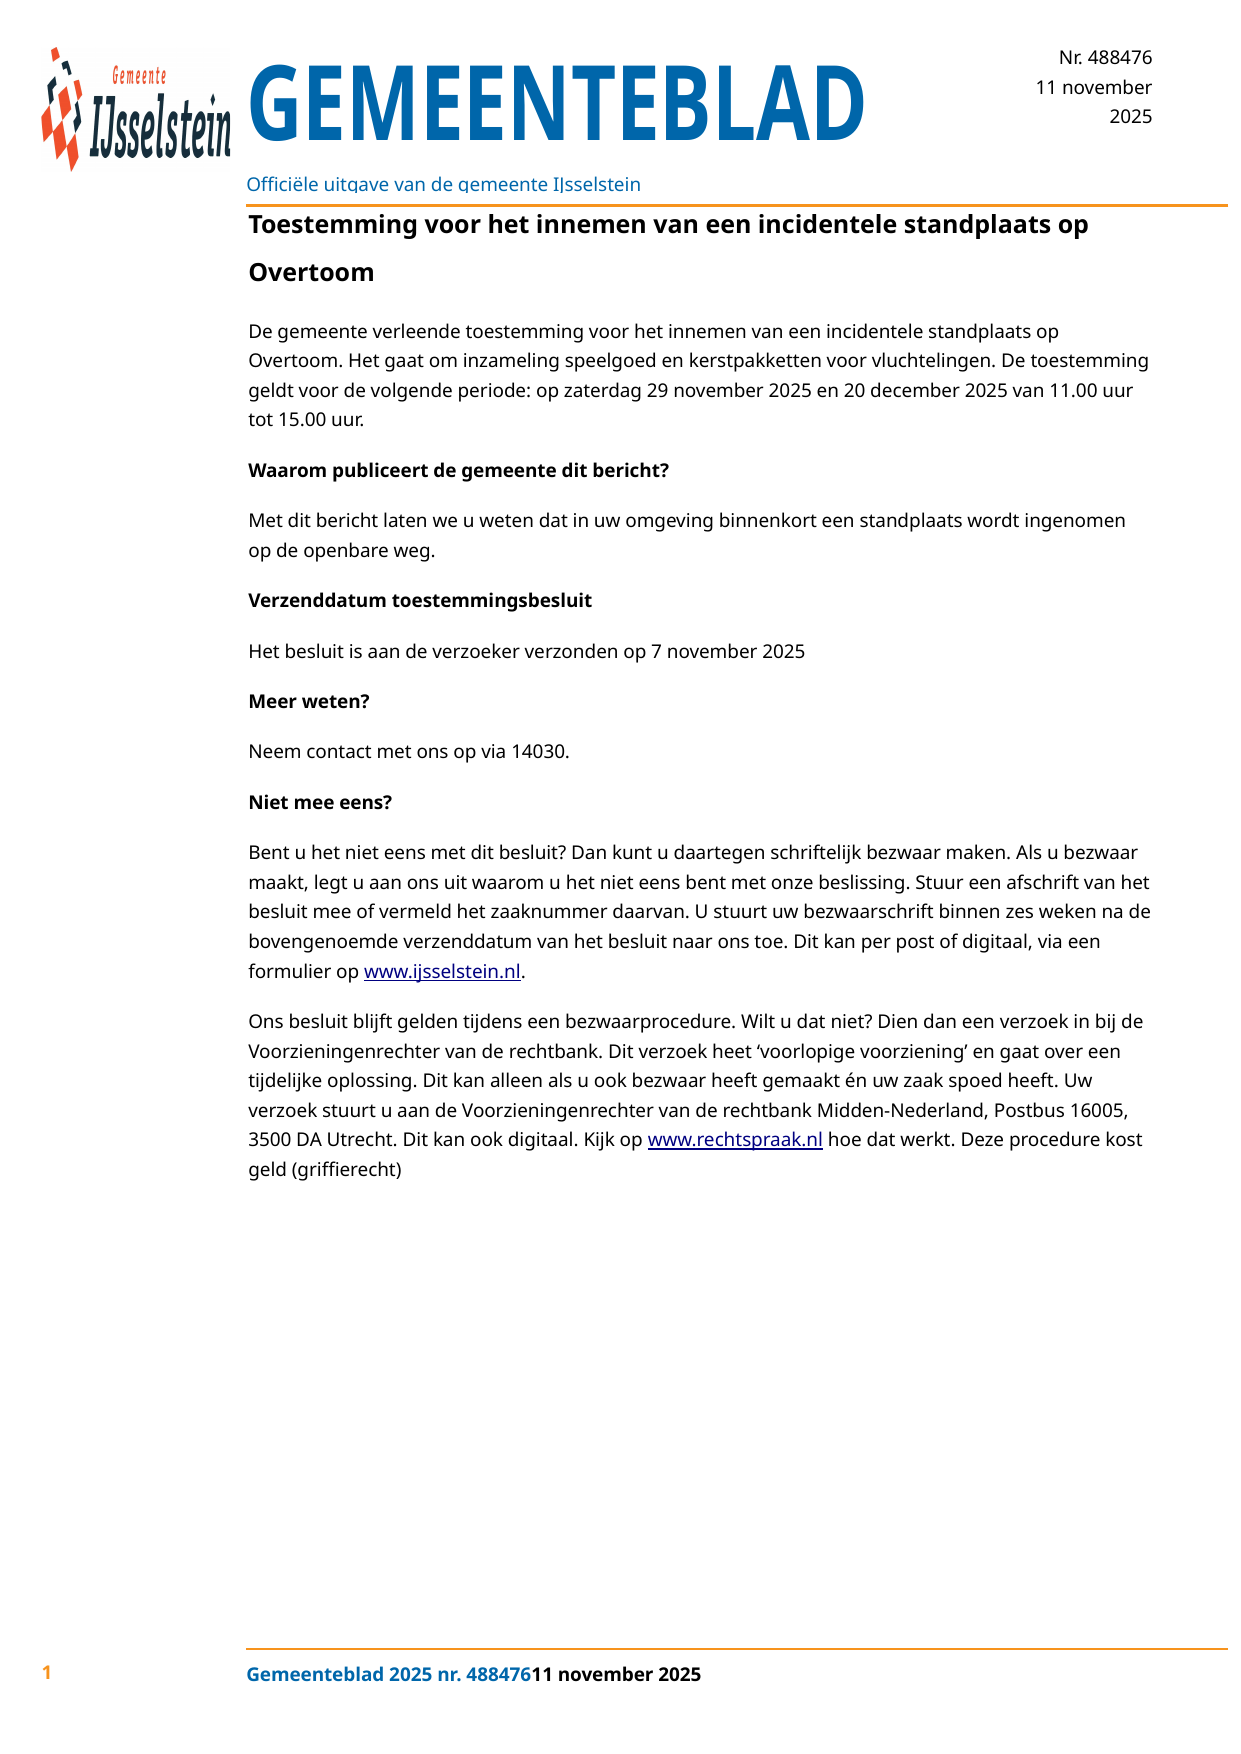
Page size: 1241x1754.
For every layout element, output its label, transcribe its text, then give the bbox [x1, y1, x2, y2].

text Neem contact met ons op via 14030. [248, 739, 1152, 764]
text Niet mee eens? [248, 789, 1152, 815]
text Ons besluit blijft gelden tijdens een bezwaarprocedure. Wilt u dat niet? Dien dan een verzoek in bij de Voorzieningenrechter van de rechtbank. Dit verzoek heet ‘voorlopige voorziening’ en gaat over een tijdelijke oplossing. Dit kan alleen als u ook bezwaar heeft gemaakt én uw zaak spoed heeft. Uw verzoek stuurt u aan de Voorzieningenrechter van de rechtbank Midden-Nederland, Postbus 16005, 3500 DA Utrecht. Dit kan ook digitaal. Kijk op www.rechtspraak.nl hoe dat werkt. Deze procedure kost geld (griffierecht) [248, 1008, 1152, 1182]
text Verzenddatum toestemmingsbesluit [248, 587, 1152, 613]
text De gemeente verleende toestemming voor het innemen van een incidentele standplaats op Overtoom. Het gaat om inzameling speelgoed en kerstpakketten voor vluchtelingen. De toestemming geldt voor de volgende periode: op zaterdag 29 november 2025 en 20 december 2025 van 11.00 uur tot 15.00 uur. [248, 318, 1152, 432]
text Toestemming voor het innemen van een incidentele standplaats op Overtoom [248, 207, 1152, 288]
text Bent u het niet eens met dit besluit? Dan kunt u daartegen schriftelijk bezwaar maken. Als u bezwaar maakt, legt u aan ons uit waarom u het niet eens bent met onze beslissing. Stuur een afschrift van het besluit mee of vermeld het zaaknummer daarvan. U stuurt uw bezwaarschrift binnen zes weken na de bovengenoemde verzenddatum van het besluit naar ons toe. Dit kan per post of digitaal, via een formulier op www.ijsselstein.nl. [248, 839, 1152, 984]
picture [41, 47, 231, 172]
text Waarom publiceert de gemeente dit bericht? [248, 457, 1152, 483]
text Met dit bericht laten we u weten dat in uw omgeving binnenkort een standplaats wordt ingenomen op de openbare weg. [248, 507, 1152, 563]
text Meer weten? [248, 688, 1152, 714]
text Het besluit is aan de verzoeker verzonden op 7 november 2025 [248, 638, 1152, 664]
